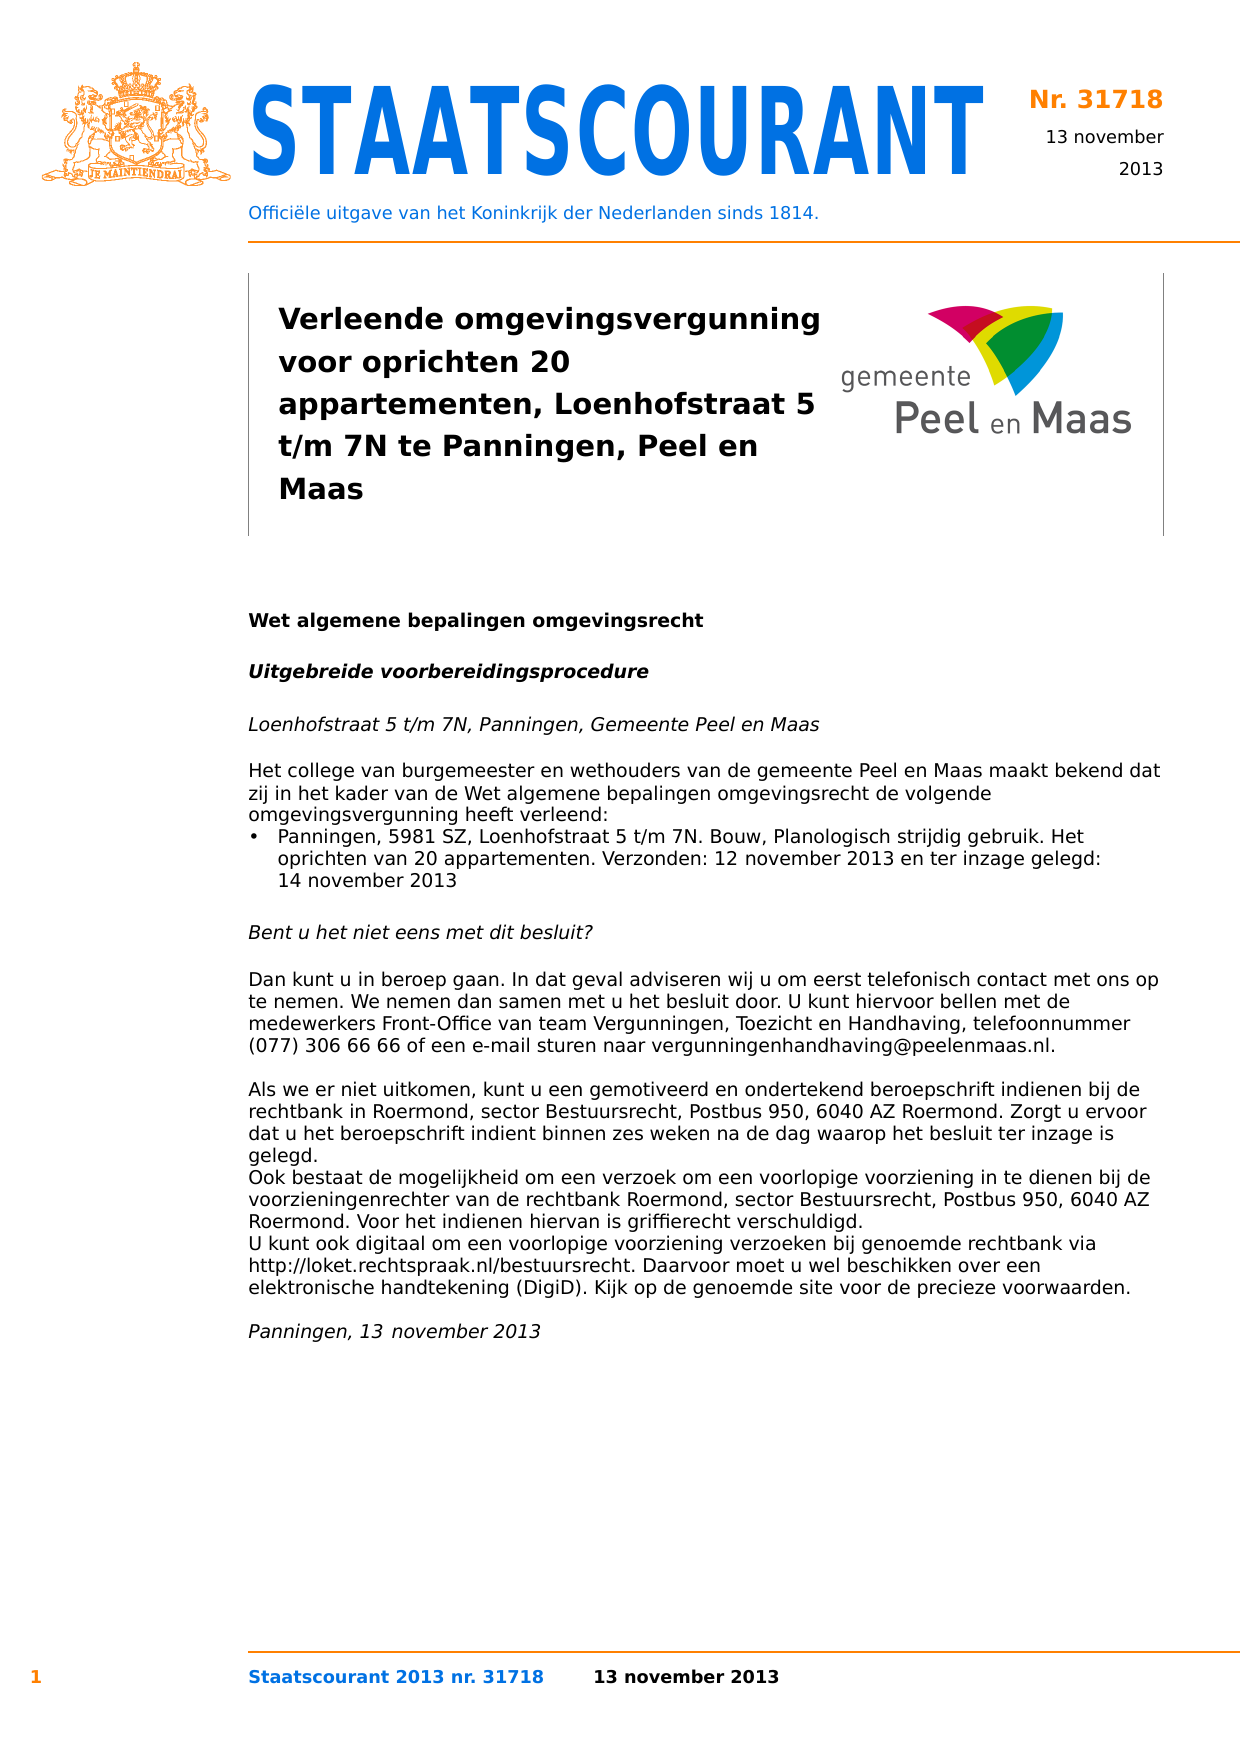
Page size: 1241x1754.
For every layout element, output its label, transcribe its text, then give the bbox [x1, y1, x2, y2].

text Als we er niet uitkomen, kunt u een gemotiveerd en ondertekend beroepschrift indienen bij de rechtbank in Roermond, sector Bestuursrecht, Postbus 950, 6040 AZ Roermond. Zorgt u ervoor dat u het beroepschrift indient binnen zes weken na de dag waarop het besluit ter inzage is gelegd. [248, 1079, 1163, 1167]
table_header [25, 62, 248, 241]
text Dan kunt u in beroep gaan. In dat geval adviseren wij u om eerst telefonisch contact met ons op te nemen. We nemen dan samen met u het besluit door. U kunt hiervoor bellen met de medewerkers Front-Office van team Vergunningen, Toezicht en Handhaving, telefoonnummer (077) 306 66 66 of een e-mail sturen naar vergunningenhandhaving@peelenmaas.nl. [248, 969, 1163, 1057]
table_header STAATSCOURANT [248, 62, 998, 203]
picture [838, 302, 1134, 439]
table_cell 13 november [998, 121, 1240, 153]
text • Panningen, 5981 SZ, Loenhofstraat 5 t/m 7N. Bouw, Planologisch strijdig gebruik. Het oprichten van 20 appartementen. Verzonden: 12 november 2013 en ter inzage gelegd: 14 november 2013 [248, 826, 1163, 892]
subtitle Wet algemene bepalingen omgevingsrecht [248, 609, 1163, 631]
picture [41, 62, 231, 186]
table_cell 2013 [998, 153, 1240, 203]
table_header Nr. 31718 [998, 62, 1240, 121]
subtitle Bent u het niet eens met dit besluit? [248, 922, 1163, 944]
text U kunt ook digitaal om een voorlopige voorziening verzoeken bij genoemde rechtbank via http://loket.rechtspraak.nl/bestuursrecht. Daarvoor moet u wel beschikken over een elektronische handtekening (DigiD). Kijk op de genoemde site voor de precieze voorwaarden. [248, 1233, 1163, 1299]
text Panningen, 13 november 2013 [248, 1321, 1163, 1343]
subtitle Uitgebreide voorbereidingsprocedure [248, 661, 1163, 683]
text Ook bestaat de mogelijkheid om een verzoek om een voorlopige voorziening in te dienen bij de voorzieningenrechter van de rechtbank Roermond, sector Bestuursrecht, Postbus 950, 6040 AZ Roermond. Voor het indienen hiervan is griffierecht verschuldigd. [248, 1167, 1163, 1233]
subtitle Verleende omgevingsvergunning voor oprichten 20 appartementen, Loenhofstraat 5 t/m 7N te Panningen, Peel en Maas [249, 273, 1163, 536]
subtitle Loenhofstraat 5 t/m 7N, Panningen, Gemeente Peel en Maas [248, 713, 1163, 735]
table_cell Officiële uitgave van het Koninkrijk der Nederlanden sinds 1814. [248, 203, 1240, 241]
text Het college van burgemeester en wethouders van de gemeente Peel en Maas maakt bekend dat zij in het kader van de Wet algemene bepalingen omgevingsrecht de volgende omgevingsvergunning heeft verleend: [248, 760, 1163, 826]
